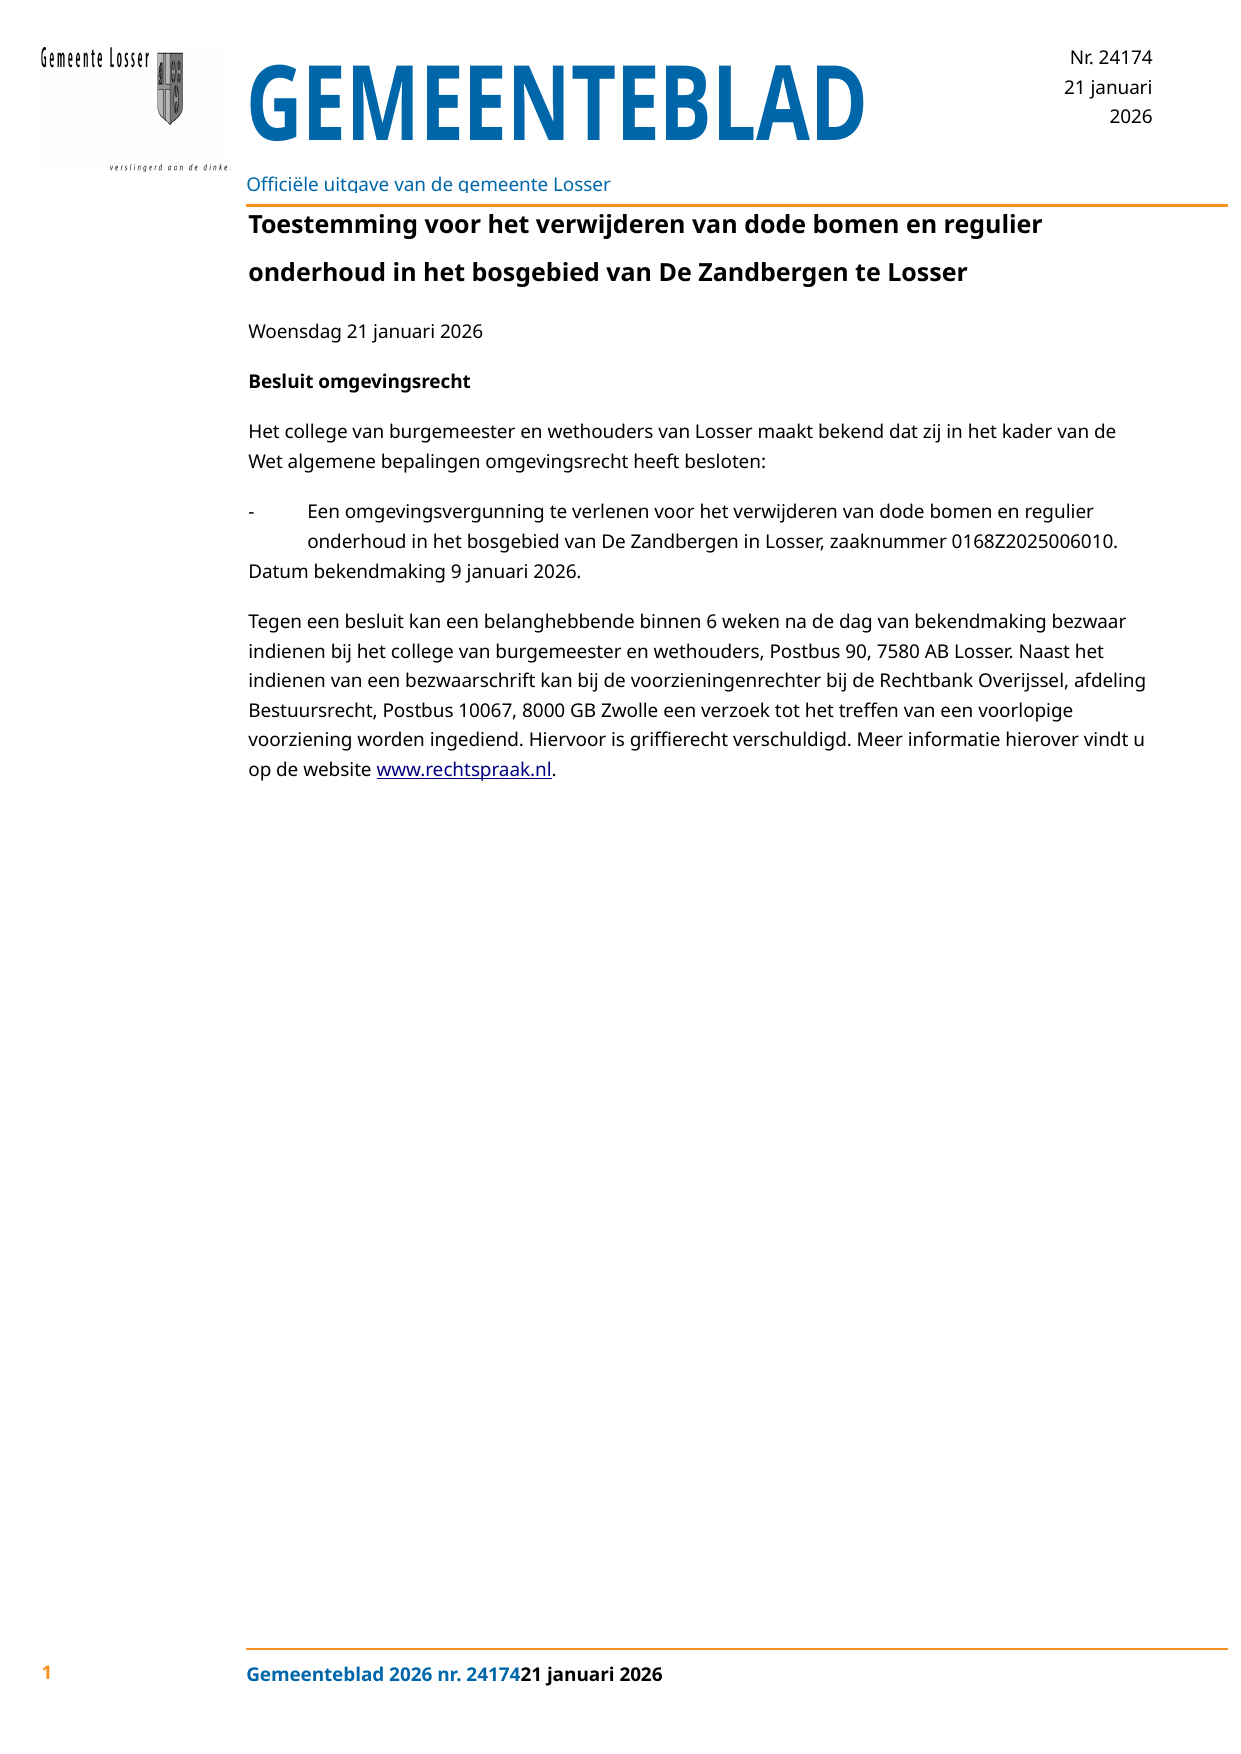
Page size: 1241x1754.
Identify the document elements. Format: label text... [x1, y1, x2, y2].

list Een omgevingsvergunning te verlenen voor het verwijderen van dode bomen en regulier onderhoud in het bosgebied van De Zandbergen in Losser, zaaknummer 0168Z2025006010. [248, 499, 1152, 554]
text Datum bekendmaking 9 januari 2026. [248, 558, 1152, 584]
text Woensdag 21 januari 2026 [248, 318, 1152, 344]
text Besluit omgevingsrecht [248, 368, 1152, 394]
text Het college van burgemeester en wethouders van Losser maakt bekend dat zij in het kader van de Wet algemene bepalingen omgevingsrecht heeft besloten: [248, 419, 1152, 474]
text Toestemming voor het verwijderen van dode bomen en regulier onderhoud in het bosgebied van De Zandbergen te Losser [248, 207, 1152, 288]
picture [41, 47, 231, 172]
text Tegen een besluit kan een belanghebbende binnen 6 weken na de dag van bekendmaking bezwaar indienen bij het college van burgemeester en wethouders, Postbus 90, 7580 AB Losser. Naast het indienen van een bezwaarschrift kan bij de voorzieningenrechter bij de Rechtbank Overijssel, afdeling Bestuursrecht, Postbus 10067, 8000 GB Zwolle een verzoek tot het treffen van een voorlopige voorziening worden ingediend. Hiervoor is griffierecht verschuldigd. Meer informatie hierover vindt u op de website www.rechtspraak.nl. [248, 608, 1152, 782]
